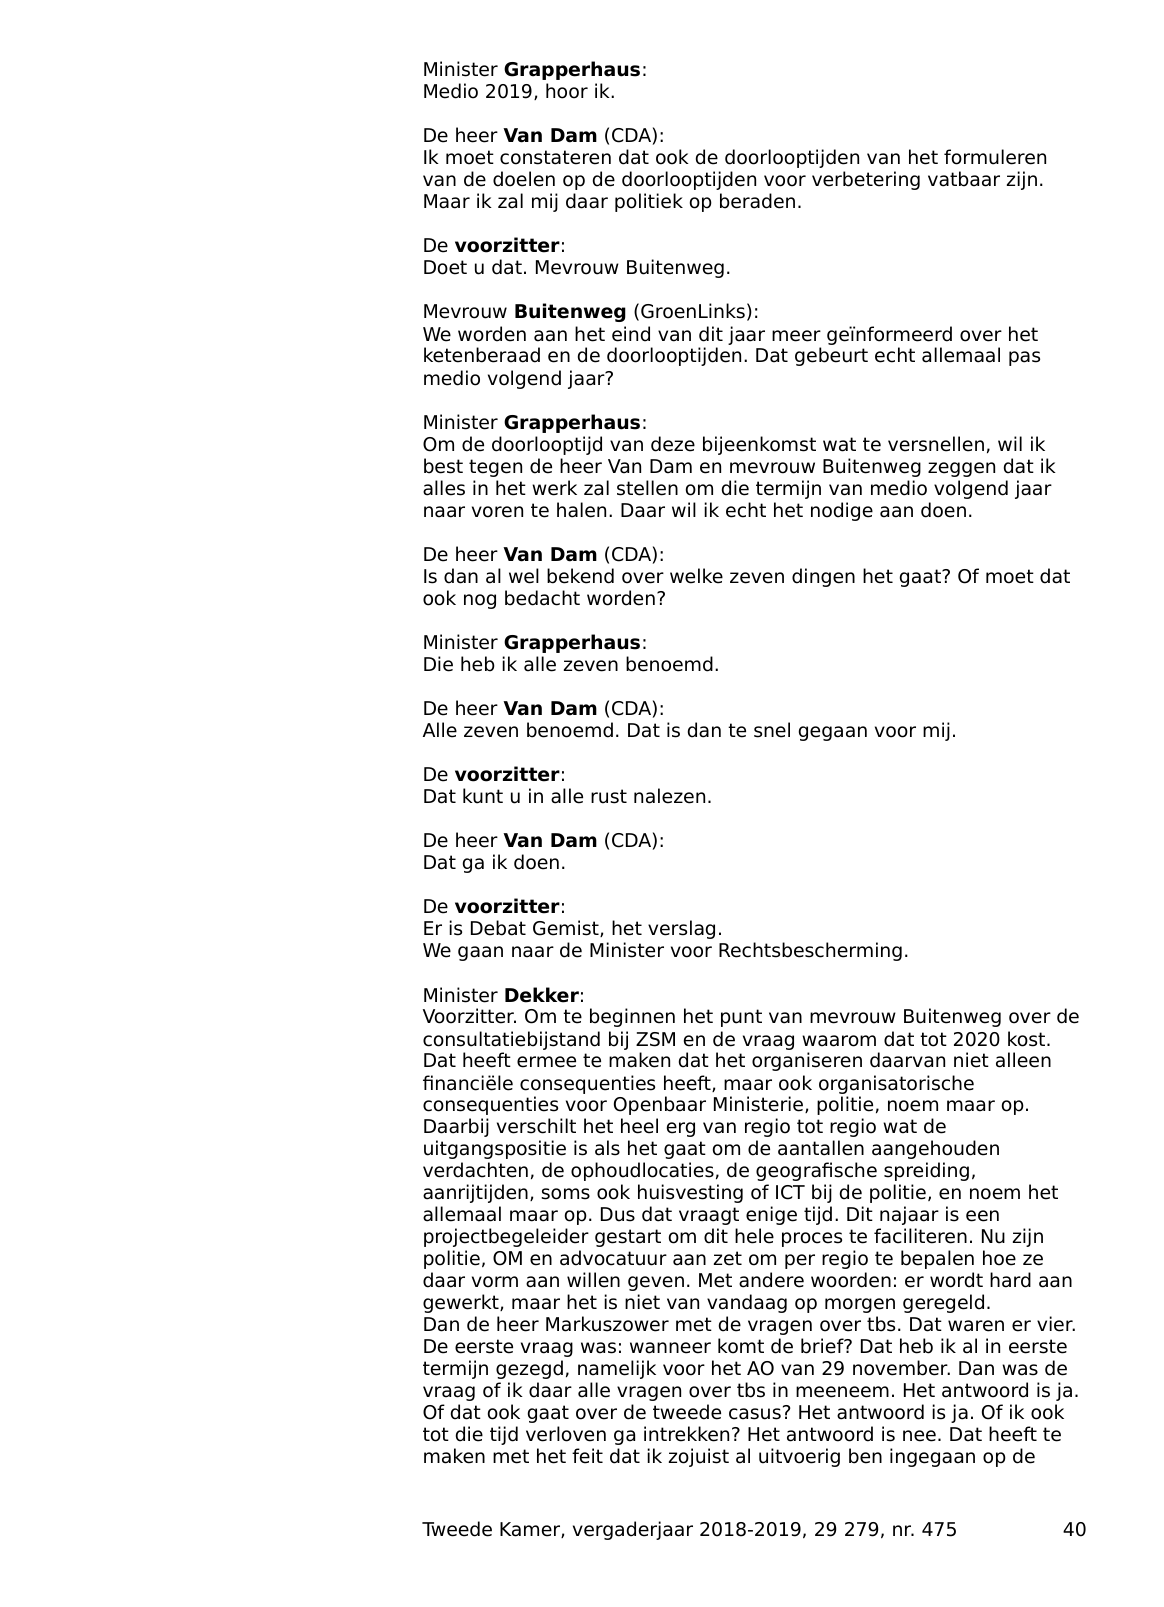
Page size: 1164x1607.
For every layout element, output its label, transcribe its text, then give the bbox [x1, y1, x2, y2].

text Is dan al wel bekend over welke zeven dingen het gaat? Of moet dat ook nog bedacht worden? [422, 566, 1087, 609]
text Ik moet constateren dat ook de doorlooptijden van het formuleren van de doelen op de doorlooptijden voor verbetering vatbaar zijn. Maar ik zal mij daar politiek op beraden. [422, 147, 1087, 213]
text Er is Debat Gemist, het verslag. [422, 918, 1087, 940]
text De heer Van Dam (CDA): [422, 544, 1087, 566]
text Minister Grapperhaus: [422, 412, 1087, 433]
text De heer Van Dam (CDA): [422, 698, 1087, 720]
text De voorzitter: [422, 764, 1087, 786]
text Medio 2019, hoor ik. [422, 81, 1087, 103]
text Die heb ik alle zeven benoemd. [422, 654, 1087, 676]
text Minister Dekker: [422, 984, 1087, 1006]
text Voorzitter. Om te beginnen het punt van mevrouw Buitenweg over de consultatiebijstand bij ZSM en de vraag waarom dat tot 2020 kost. Dat heeft ermee te maken dat het organiseren daarvan niet alleen financiële consequenties heeft, maar ook organisatorische consequenties voor Openbaar Ministerie, politie, noem maar op. Daarbij verschilt het heel erg van regio tot regio wat de uitgangspositie is als het gaat om de aantallen aangehouden verdachten, de ophoudlocaties, de geografische spreiding, aanrijtijden, soms ook huisvesting of ICT bij de politie, en noem het allemaal maar op. Dus dat vraagt enige tijd. Dit najaar is een projectbegeleider gestart om dit hele proces te faciliteren. Nu zijn politie, OM en advocatuur aan zet om per regio te bepalen hoe ze daar vorm aan willen geven. Met andere woorden: er wordt hard aan gewerkt, maar het is niet van vandaag op morgen geregeld. [422, 1006, 1087, 1314]
text Dan de heer Markuszower met de vragen over tbs. Dat waren er vier. De eerste vraag was: wanneer komt de brief? Dat heb ik al in eerste termijn gezegd, namelijk voor het AO van 29 november. Dan was de vraag of ik daar alle vragen over tbs in meeneem. Het antwoord is ja. Of dat ook gaat over de tweede casus? Het antwoord is ja. Of ik ook tot die tijd verloven ga intrekken? Het antwoord is nee. Dat heeft te maken met het feit dat ik zojuist al uitvoerig ben ingegaan op de [422, 1314, 1087, 1468]
text Alle zeven benoemd. Dat is dan te snel gegaan voor mij. [422, 720, 1087, 742]
text Minister Grapperhaus: [422, 59, 1087, 81]
text Dat kunt u in alle rust nalezen. [422, 786, 1087, 808]
text Om de doorlooptijd van deze bijeenkomst wat te versnellen, wil ik best tegen de heer Van Dam en mevrouw Buitenweg zeggen dat ik alles in het werk zal stellen om die termijn van medio volgend jaar naar voren te halen. Daar wil ik echt het nodige aan doen. [422, 433, 1087, 521]
text We gaan naar de Minister voor Rechtsbescherming. [422, 940, 1087, 962]
text Minister Grapperhaus: [422, 632, 1087, 654]
text We worden aan het eind van dit jaar meer geïnformeerd over het ketenberaad en de doorlooptijden. Dat gebeurt echt allemaal pas medio volgend jaar? [422, 323, 1087, 389]
text De heer Van Dam (CDA): [422, 125, 1087, 147]
text De heer Van Dam (CDA): [422, 830, 1087, 852]
text De voorzitter: [422, 235, 1087, 257]
text Doet u dat. Mevrouw Buitenweg. [422, 257, 1087, 279]
text De voorzitter: [422, 896, 1087, 918]
text Dat ga ik doen. [422, 852, 1087, 874]
text Mevrouw Buitenweg (GroenLinks): [422, 301, 1087, 323]
